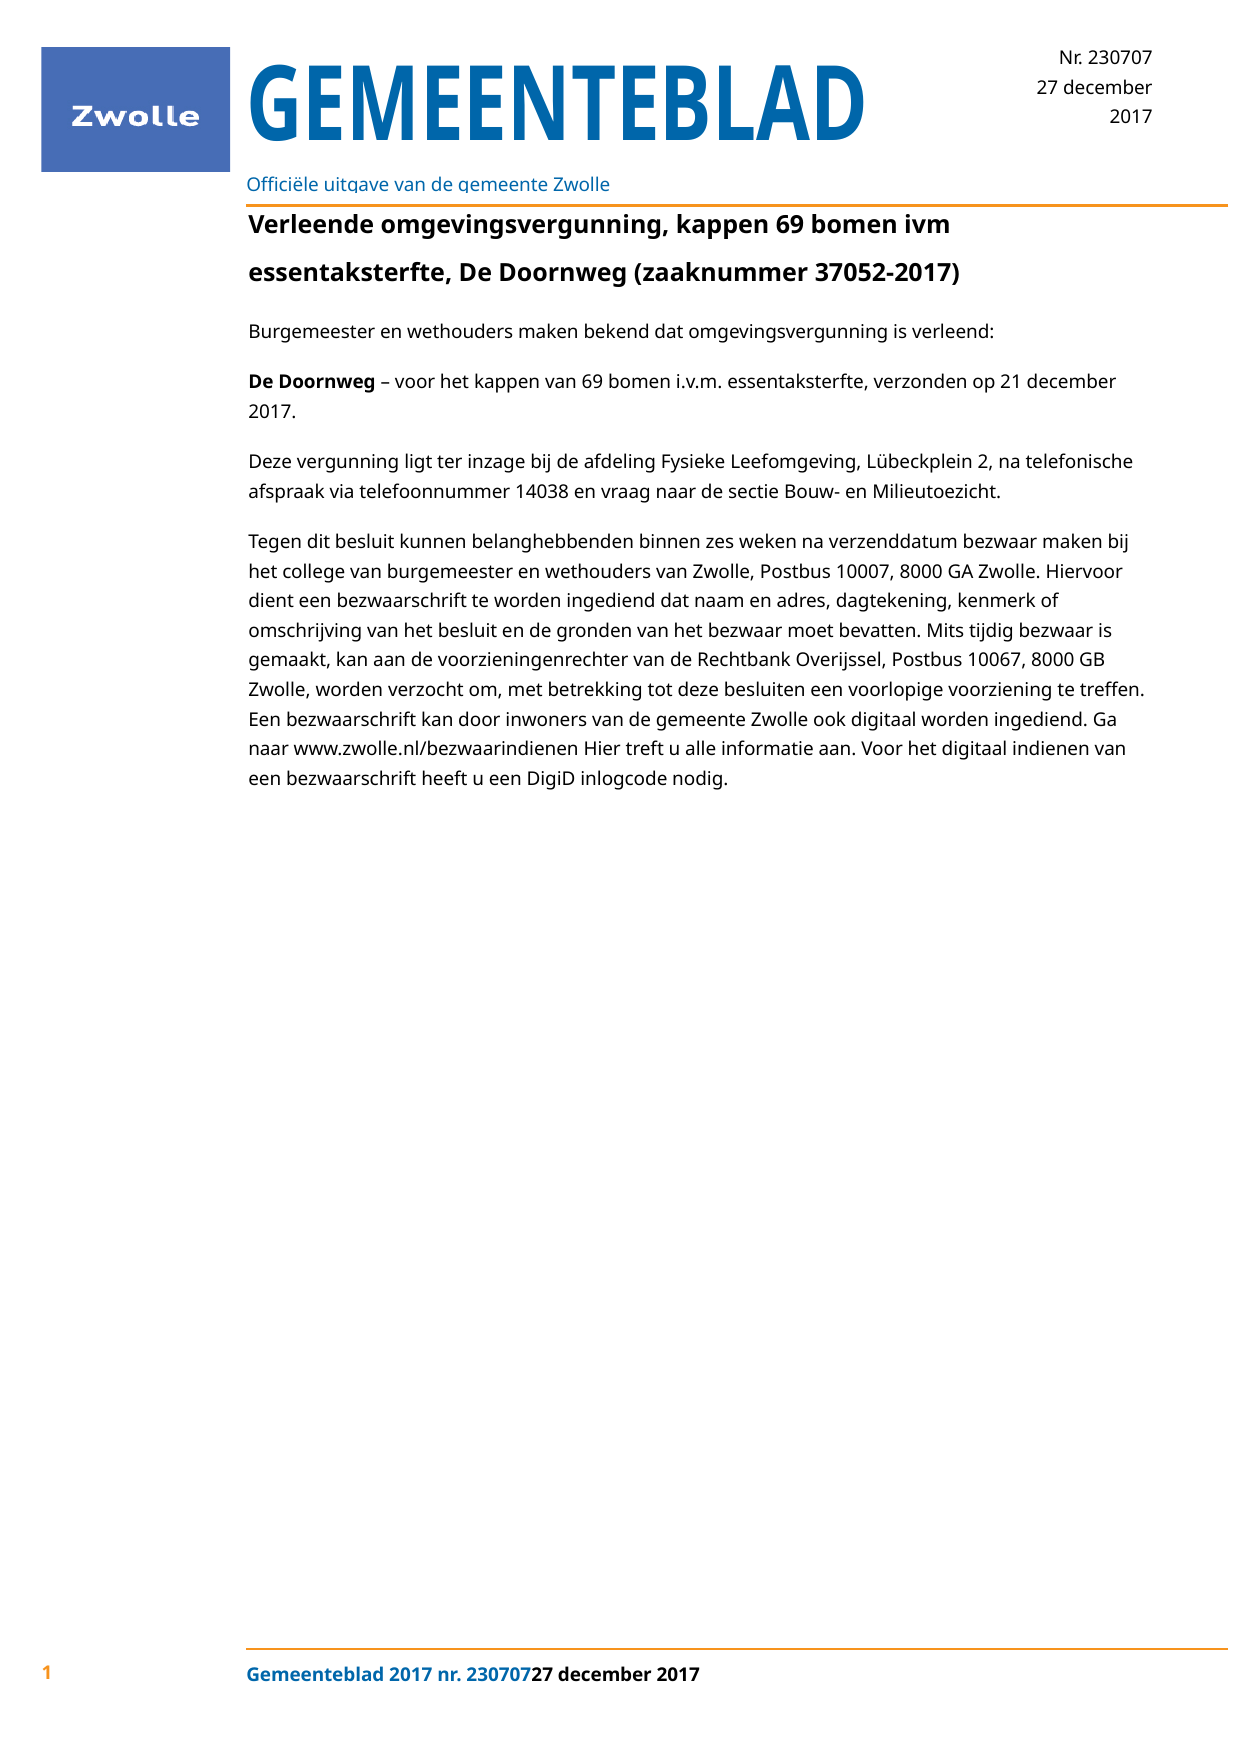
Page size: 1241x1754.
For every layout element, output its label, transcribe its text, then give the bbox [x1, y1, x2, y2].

text Verleende omgevingsvergunning, kappen 69 bomen ivm essentaksterfte, De Doornweg (zaaknummer 37052-2017) [248, 207, 1152, 288]
text Deze vergunning ligt ter inzage bij de afdeling Fysieke Leefomgeving, Lübeckplein 2, na telefonische afspraak via telefoonnummer 14038 en vraag naar de sectie Bouw- en Milieutoezicht. [248, 448, 1152, 504]
text Tegen dit besluit kunnen belanghebbenden binnen zes weken na verzenddatum bezwaar maken bij het college van burgemeester en wethouders van Zwolle, Postbus 10007, 8000 GA Zwolle. Hiervoor dient een bezwaarschrift te worden ingediend dat naam en adres, dagtekening, kenmerk of omschrijving van het besluit en de gronden van het bezwaar moet bevatten. Mits tijdig bezwaar is gemaakt, kan aan de voorzieningenrechter van de Rechtbank Overijssel, Postbus 10067, 8000 GB Zwolle, worden verzocht om, met betrekking tot deze besluiten een voorlopige voorziening te treffen. Een bezwaarschrift kan door inwoners van de gemeente Zwolle ook digitaal worden ingediend. Ga naar www.zwolle.nl/bezwaarindienen Hier treft u alle informatie aan. Voor het digitaal indienen van een bezwaarschrift heeft u een DigiD inlogcode nodig. [248, 528, 1152, 791]
picture [41, 47, 231, 172]
text De Doornweg – voor het kappen van 69 bomen i.v.m. essentaksterfte, verzonden op 21 december 2017. [248, 368, 1152, 424]
text Burgemeester en wethouders maken bekend dat omgevingsvergunning is verleend: [248, 318, 1152, 344]
